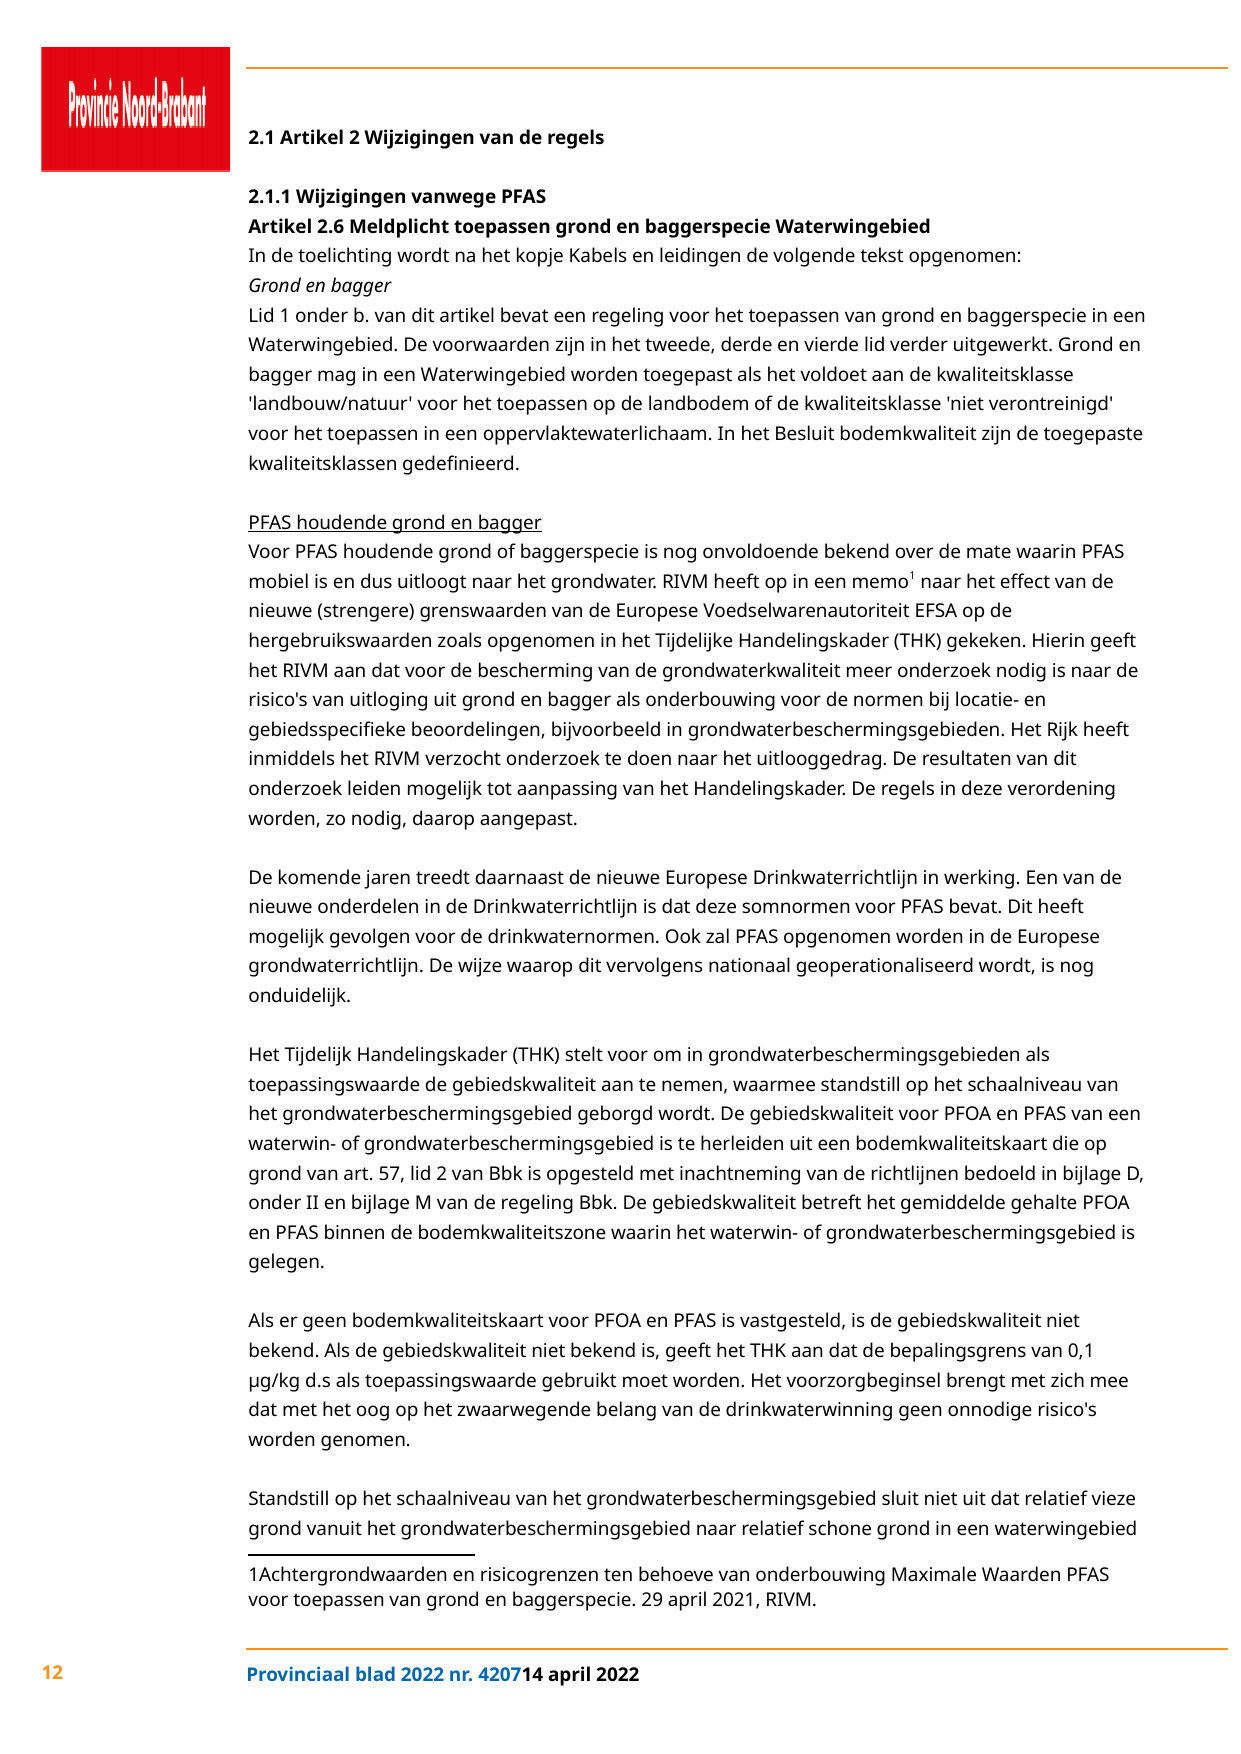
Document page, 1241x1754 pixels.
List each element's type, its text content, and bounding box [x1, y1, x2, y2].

text Als er geen bodemkwaliteitskaart voor PFOA en PFAS is vastgesteld, is de gebiedskwaliteit niet bekend. Als de gebiedskwaliteit niet bekend is, geeft het THK aan dat de bepalingsgrens van 0,1 µg/kg d.s als toepassingswaarde gebruikt moet worden. Het voorzorgbeginsel brengt met zich mee dat met het oog op het zwaarwegende belang van de drinkwaterwinning geen onnodige risico's worden genomen. [248, 1308, 1152, 1452]
text Voor PFAS houdende grond of baggerspecie is nog onvoldoende bekend over de mate waarin PFAS mobiel is en dus uitloogt naar het grondwater. RIVM heeft op in een memo naar het effect van de nieuwe (strengere) grenswaarden van de Europese Voedselwarenautoriteit EFSA op de hergebruikswaarden zoals opgenomen in het Tijdelijke Handelingskader (THK) gekeken. Hierin geeft het RIVM aan dat voor de bescherming van de grondwaterkwaliteit meer onderzoek nodig is naar de risico's van uitloging uit grond en bagger als onderbouwing voor de normen bij locatie- en gebiedsspecifieke beoordelingen, bijvoorbeeld in grondwaterbeschermingsgebieden. Het Rijk heeft inmiddels het RIVM verzocht onderzoek te doen naar het uitlooggedrag. De resultaten van dit onderzoek leiden mogelijk tot aanpassing van het Handelingskader. De regels in deze verordening worden, zo nodig, daarop aangepast. [248, 538, 1152, 831]
text Lid 1 onder b. van dit artikel bevat een regeling voor het toepassen van grond en baggerspecie in een Waterwingebied. De voorwaarden zijn in het tweede, derde en vierde lid verder uitgewerkt. Grond en bagger mag in een Waterwingebied worden toegepast als het voldoet aan de kwaliteitsklasse 'landbouw/natuur' voor het toepassen op de landbodem of de kwaliteitsklasse 'niet verontreinigd' voor het toepassen in een oppervlaktewaterlichaam. In het Besluit bodemkwaliteit zijn de toegepaste kwaliteitsklassen gedefinieerd. [248, 302, 1152, 476]
text In de toelichting wordt na het kopje Kabels en leidingen de volgende tekst opgenomen: [248, 243, 1152, 268]
text PFAS houdende grond en bagger [248, 509, 1152, 535]
text Standstill op het schaalniveau van het grondwaterbeschermingsgebied sluit niet uit dat relatief vieze grond vanuit het grondwaterbeschermingsgebied naar relatief schone grond in een waterwingebied [248, 1485, 1152, 1541]
text Het Tijdelijk Handelingskader (THK) stelt voor om in grondwaterbeschermingsgebieden als toepassingswaarde de gebiedskwaliteit aan te nemen, waarmee standstill op het schaalniveau van het grondwaterbeschermingsgebied geborgd wordt. De gebiedskwaliteit voor PFOA en PFAS van een waterwin- of grondwaterbeschermingsgebied is te herleiden uit een bodemkwaliteitskaart die op grond van art. 57, lid 2 van Bbk is opgesteld met inachtneming van de richtlijnen bedoeld in bijlage D, onder II en bijlage M van de regeling Bbk. De gebiedskwaliteit betreft het gemiddelde gehalte PFOA en PFAS binnen de bodemkwaliteitszone waarin het waterwin- of grondwaterbeschermingsgebied is gelegen. [248, 1041, 1152, 1274]
text Artikel 2.6 Meldplicht toepassen grond en baggerspecie Waterwingebied [248, 213, 1152, 239]
text 2.1.1 Wijzigingen vanwege PFAS [248, 183, 1152, 209]
text De komende jaren treedt daarnaast de nieuwe Europese Drinkwaterrichtlijn in werking. Een van de nieuwe onderdelen in de Drinkwaterrichtlijn is dat deze somnormen voor PFAS bevat. Dit heeft mogelijk gevolgen voor de drinkwaternormen. Ook zal PFAS opgenomen worden in de Europese grondwaterrichtlijn. De wijze waarop dit vervolgens nationaal geoperationaliseerd wordt, is nog onduidelijk. [248, 864, 1152, 1008]
text Achtergrondwaarden en risicogrenzen ten behoeve van onderbouwing Maximale Waarden PFAS voor toepassen van grond en baggerspecie. 29 april 2021, RIVM. [248, 1561, 1152, 1612]
text Grond en bagger [248, 272, 1152, 298]
picture [41, 47, 231, 172]
text 2.1 Artikel 2 Wijzigingen van de regels [248, 124, 1152, 150]
